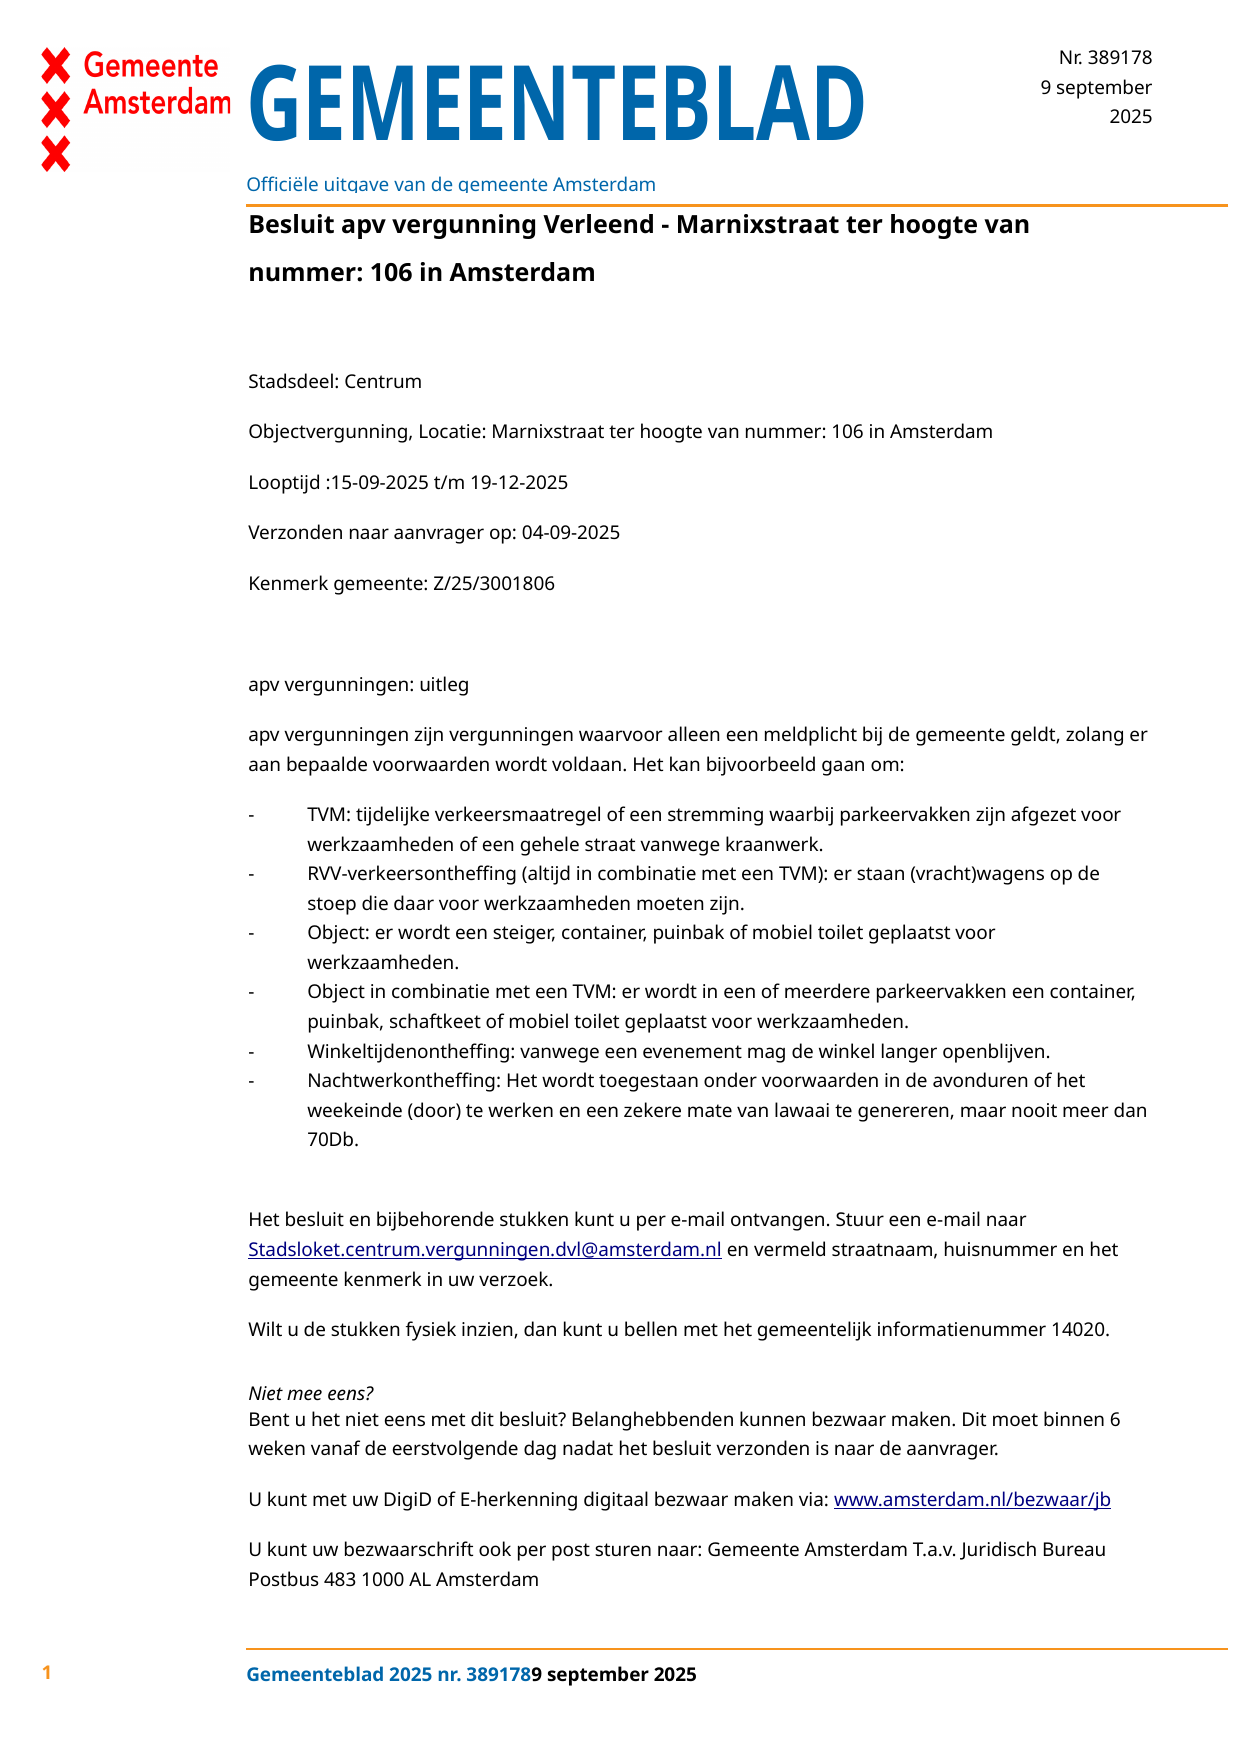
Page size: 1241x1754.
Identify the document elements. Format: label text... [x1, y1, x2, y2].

list RVV-verkeersontheffing (altijd in combinatie met een TVM): er staan (vracht)wagens op de stoep die daar voor werkzaamheden moeten zijn. [248, 860, 1152, 916]
text Niet mee eens? [248, 1380, 1152, 1406]
text Stadsdeel: Centrum [248, 368, 1152, 394]
list Object in combinatie met een TVM: er wordt in een of meerdere parkeervakken een container, puinbak, schaftkeet of mobiel toilet geplaatst voor werkzaamheden. [248, 979, 1152, 1034]
text Het besluit en bijbehorende stukken kunt u per e-mail ontvangen. Stuur een e-mail naar Stadsloket.centrum.vergunningen.dvl@amsterdam.nl en vermeld straatnaam, huisnummer en het gemeente kenmerk in uw verzoek. [248, 1207, 1152, 1292]
text Kenmerk gemeente: Z/25/3001806 [248, 570, 1152, 596]
list Object: er wordt een steiger, container, puinbak of mobiel toilet geplaatst voor werkzaamheden. [248, 919, 1152, 975]
list TVM: tijdelijke verkeersmaatregel of een stremming waarbij parkeervakken zijn afgezet voor werkzaamheden of een gehele straat vanwege kraanwerk. [248, 801, 1152, 857]
text Bent u het niet eens met dit besluit? Belanghebbenden kunnen bezwaar maken. Dit moet binnen 6 weken vanaf de eerstvolgende dag nadat het besluit verzonden is naar de aanvrager. [248, 1406, 1152, 1461]
text Looptijd :15-09-2025 t/m 19-12-2025 [248, 469, 1152, 495]
text Objectvergunning, Locatie: Marnixstraat ter hoogte van nummer: 106 in Amsterdam [248, 419, 1152, 444]
text apv vergunningen zijn vergunningen waarvoor alleen een meldplicht bij de gemeente geldt, zolang er aan bepaalde voorwaarden wordt voldaan. Het kan bijvoorbeeld gaan om: [248, 721, 1152, 777]
text Verzonden naar aanvrager op: 04-09-2025 [248, 519, 1152, 545]
text Wilt u de stukken fysiek inzien, dan kunt u bellen met het gemeentelijk informatienummer 14020. [248, 1316, 1152, 1342]
text U kunt uw bezwaarschrift ook per post sturen naar: Gemeente Amsterdam T.a.v. Juridisch Bureau Postbus 483 1000 AL Amsterdam [248, 1536, 1152, 1592]
picture [41, 47, 231, 172]
text U kunt met uw DigiD of E-herkenning digitaal bezwaar maken via: www.amsterdam.nl/bezwaar/jb [248, 1486, 1152, 1512]
text apv vergunningen: uitleg [248, 671, 1152, 697]
text Besluit apv vergunning Verleend - Marnixstraat ter hoogte van nummer: 106 in Amsterdam [248, 207, 1152, 288]
list Winkeltijdenontheffing: vanwege een evenement mag de winkel langer openblijven. [248, 1038, 1152, 1064]
list Nachtwerkontheffing: Het wordt toegestaan onder voorwaarden in de avonduren of het weekeinde (door) te werken en een zekere mate van lawaai te genereren, maar nooit meer dan 70Db. [248, 1067, 1152, 1152]
